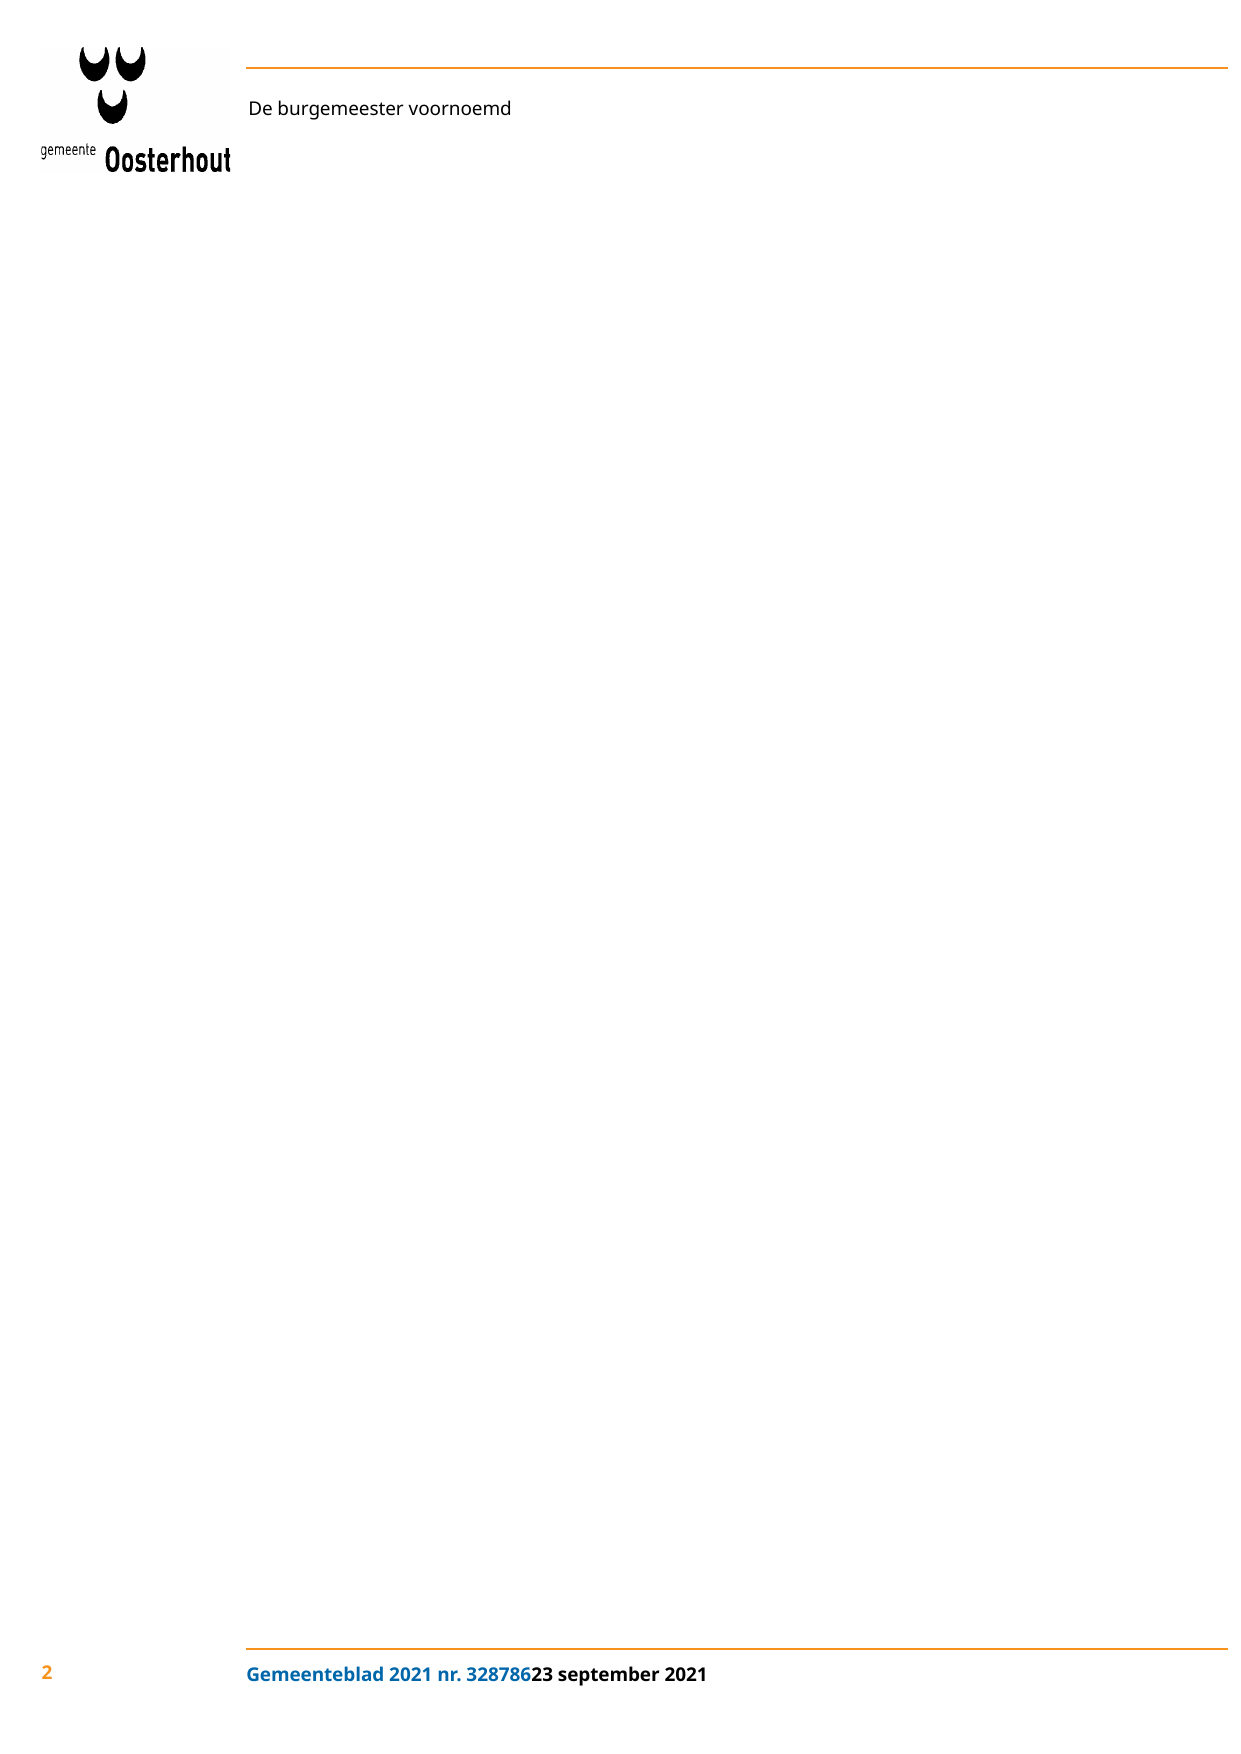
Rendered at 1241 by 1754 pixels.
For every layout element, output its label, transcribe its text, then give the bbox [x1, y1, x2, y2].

picture [41, 47, 231, 172]
text De burgemeester voornoemd [248, 95, 1152, 121]
